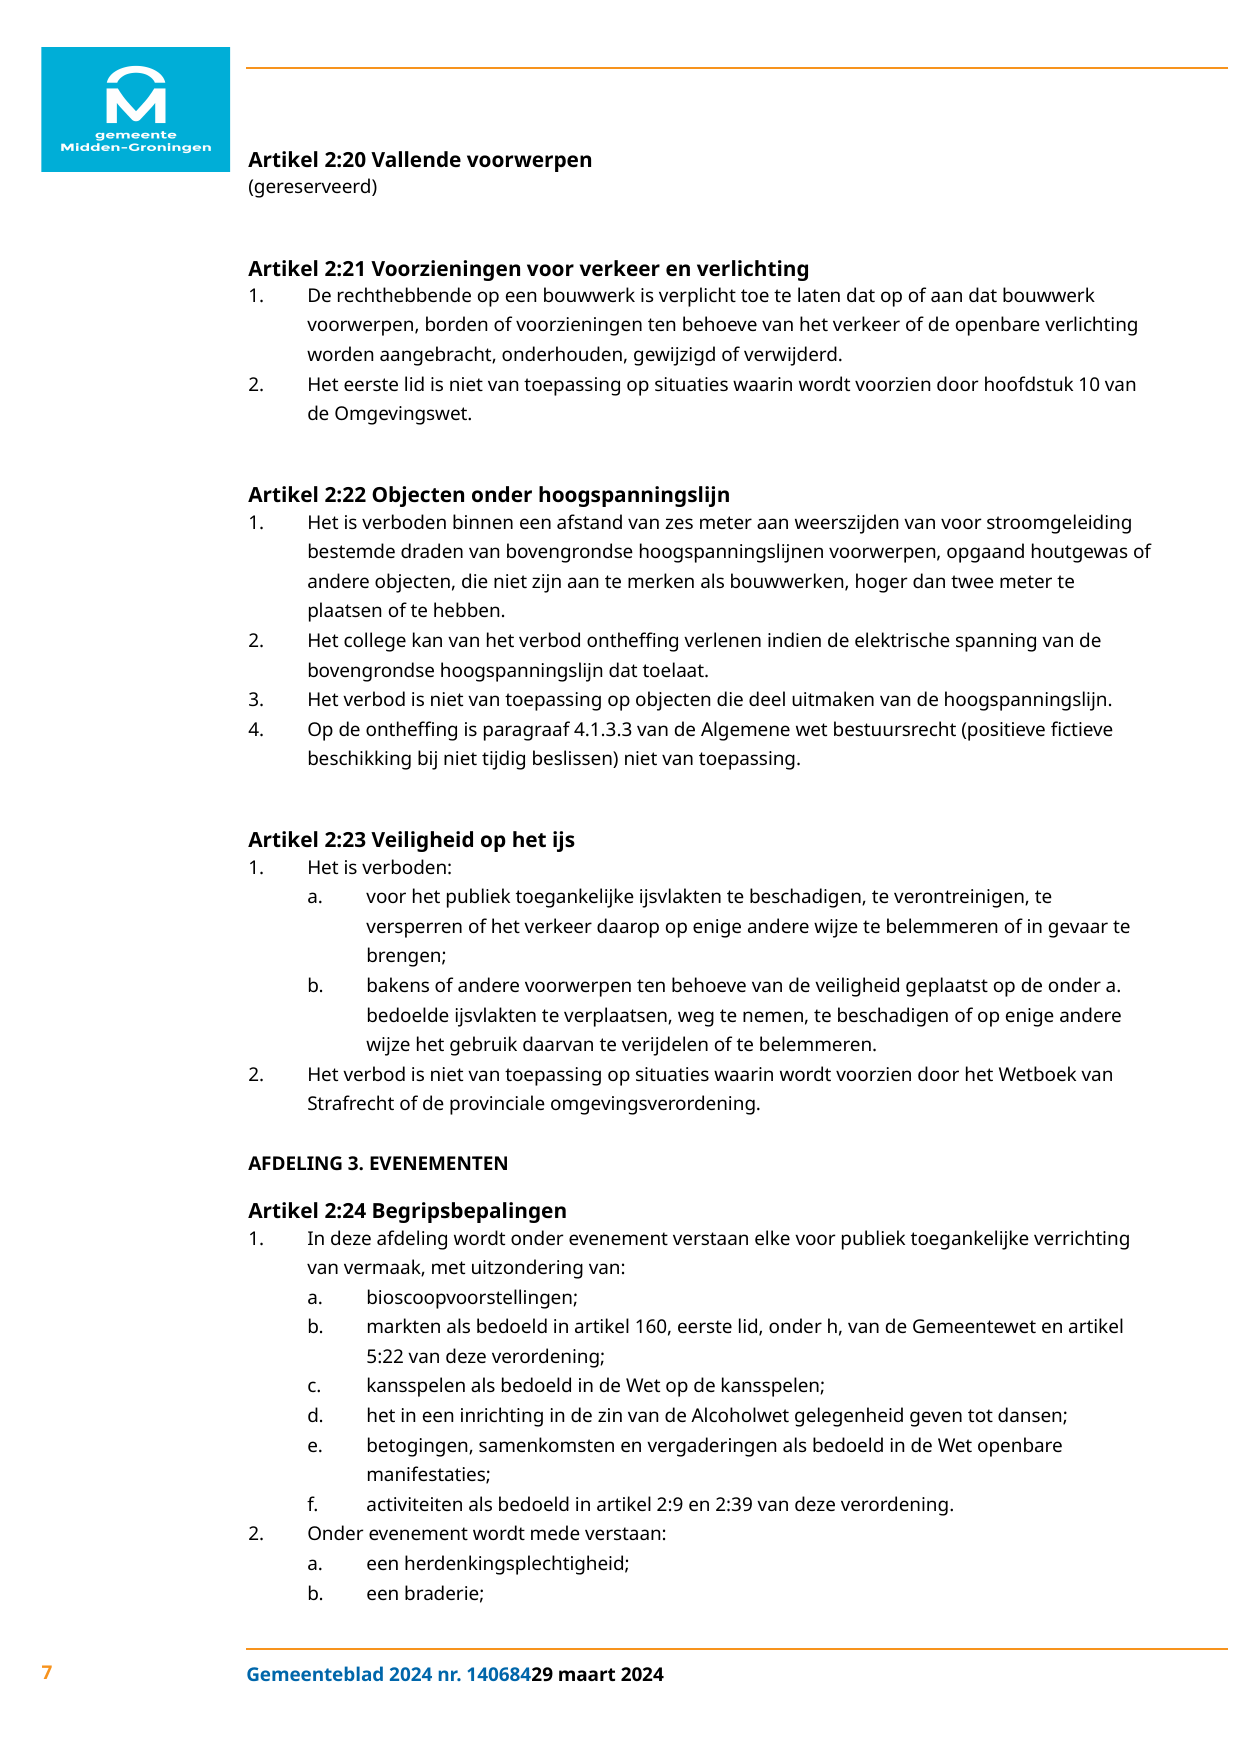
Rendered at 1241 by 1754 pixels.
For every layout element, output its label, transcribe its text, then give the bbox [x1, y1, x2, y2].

list kansspelen als bedoeld in de Wet op de kansspelen; [307, 1373, 1152, 1398]
picture [108, 66, 164, 82]
text (gereserveerd) [248, 174, 1152, 199]
list een braderie; [307, 1580, 1152, 1606]
list Het is verboden binnen een afstand van zes meter aan weerszijden van voor stroomgeleiding bestemde draden van bovengrondse hoogspanningslijnen voorwerpen, opgaand houtgewas of andere objecten, die niet zijn aan te merken als bouwwerken, hoger dan twee meter te plaatsen of te hebben. [248, 509, 1152, 623]
list betogingen, samenkomsten en vergaderingen als bedoeld in de Wet openbare manifestaties; [307, 1432, 1152, 1487]
list Het eerste lid is niet van toepassing op situaties waarin wordt voorzien door hoofdstuk 10 van de Omgevingswet. [248, 371, 1152, 426]
text Artikel 2:21 Voorzieningen voor verkeer en verlichting [248, 254, 1152, 282]
list een herdenkingsplechtigheid; [307, 1550, 1152, 1576]
list markten als bedoeld in artikel 160, eerste lid, onder h, van de Gemeentewet en artikel 5:22 van deze verordening; [307, 1313, 1152, 1369]
picture [107, 89, 165, 122]
text Artikel 2:24 Begripsbepalingen [248, 1196, 1152, 1225]
text AFDELING 3. EVENEMENTEN [248, 1150, 1152, 1176]
list bioscoopvoorstellingen; [307, 1284, 1152, 1310]
text Artikel 2:20 Vallende voorwerpen [248, 145, 1152, 174]
list Het is verboden: [248, 854, 1152, 880]
list voor het publiek toegankelijke ijsvlakten te beschadigen, te verontreinigen, te versperren of het verkeer daarop op enige andere wijze te belemmeren of in gevaar te brengen; [307, 883, 1152, 968]
picture [184, 146, 190, 153]
list het in een inrichting in de zin van de Alcoholwet gelegenheid geven tot dansen; [307, 1402, 1152, 1428]
list In deze afdeling wordt onder evenement verstaan elke voor publiek toegankelijke verrichting van vermaak, met uitzondering van: [248, 1225, 1152, 1280]
list De rechthebbende op een bouwwerk is verplicht toe te laten dat op of aan dat bouwwerk voorwerpen, borden of voorzieningen ten behoeve van het verkeer of de openbare verlichting worden aangebracht, onderhouden, gewijzigd of verwijderd. [248, 282, 1152, 367]
list Op de ontheffing is paragraaf 4.1.3.3 van de Algemene wet bestuursrecht (positieve fictieve beschikking bij niet tijdig beslissen) niet van toepassing. [248, 716, 1152, 771]
text Artikel 2:23 Veiligheid op het ijs [248, 826, 1152, 854]
list Onder evenement wordt mede verstaan: [248, 1521, 1152, 1546]
list bakens of andere voorwerpen ten behoeve van de veiligheid geplaatst op de onder a. bedoelde ijsvlakten te verplaatsen, weg te nemen, te beschadigen of op enige andere wijze het gebruik daarvan te verijdelen of te belemmeren. [307, 972, 1152, 1057]
text Artikel 2:22 Objecten onder hoogspanningslijn [248, 480, 1152, 509]
list activiteiten als bedoeld in artikel 2:9 en 2:39 van deze verordening. [307, 1491, 1152, 1517]
list Het verbod is niet van toepassing op situaties waarin wordt voorzien door het Wetboek van Strafrecht of de provinciale omgevingsverordening. [248, 1061, 1152, 1116]
list Het college kan van het verbod ontheffing verlenen indien de elektrische spanning van de bovengrondse hoogspanningslijn dat toelaat. [248, 627, 1152, 682]
list Het verbod is niet van toepassing op objecten die deel uitmaken van de hoogspanningslijn. [248, 686, 1152, 712]
